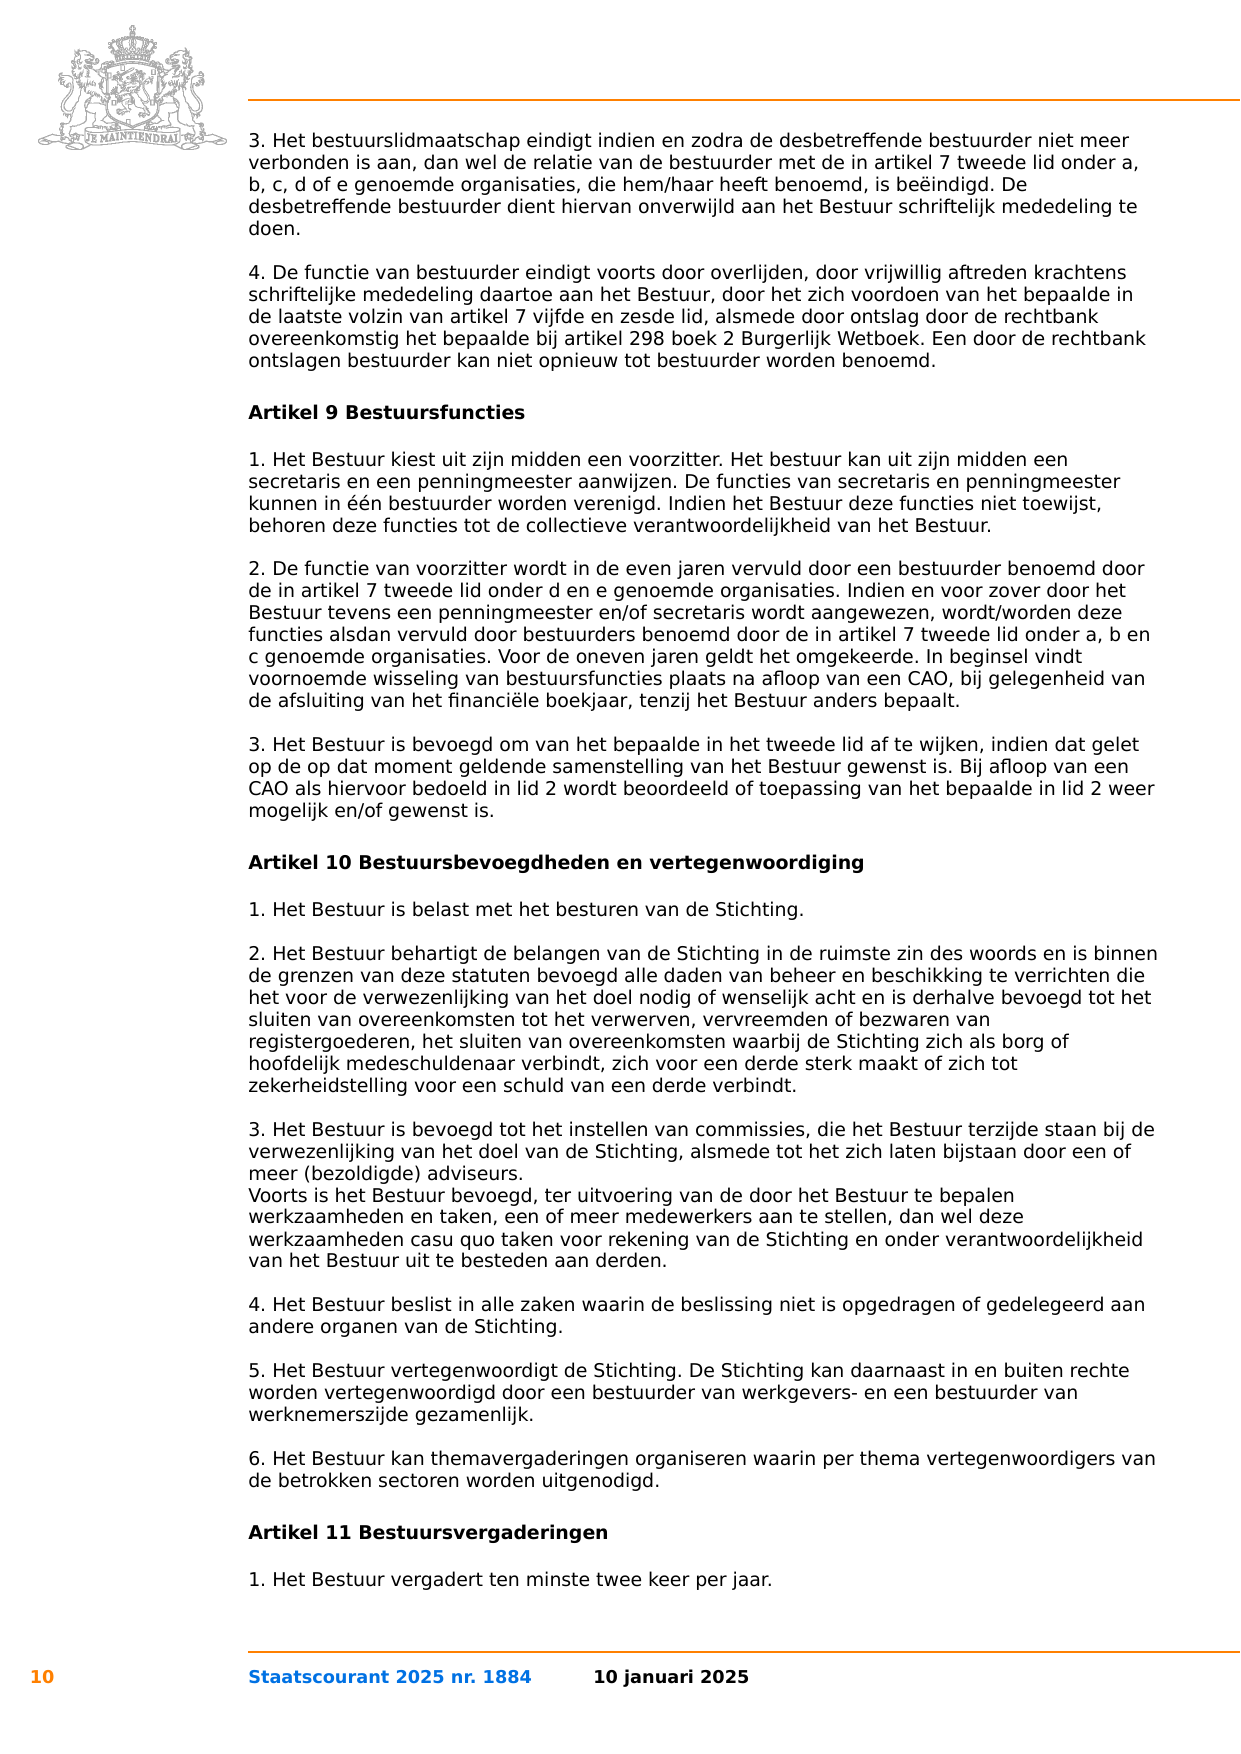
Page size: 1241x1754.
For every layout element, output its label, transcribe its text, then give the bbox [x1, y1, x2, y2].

text 6. Het Bestuur kan themavergaderingen organiseren waarin per thema vertegenwoordigers van de betrokken sectoren worden uitgenodigd. [248, 1448, 1163, 1492]
subtitle Artikel 9 Bestuursfuncties [248, 402, 1163, 423]
text 1. Het Bestuur kiest uit zijn midden een voorzitter. Het bestuur kan uit zijn midden een secretaris en een penningmeester aanwijzen. De functies van secretaris en penningmeester kunnen in één bestuurder worden verenigd. Indien het Bestuur deze functies niet toewijst, behoren deze functies tot de collectieve verantwoordelijkheid van het Bestuur. [248, 448, 1163, 536]
text 2. Het Bestuur behartigt de belangen van de Stichting in de ruimste zin des woords en is binnen de grenzen van deze statuten bevoegd alle daden van beheer en beschikking te verrichten die het voor de verwezenlijking van het doel nodig of wenselijk acht en is derhalve bevoegd tot het sluiten van overeenkomsten tot het verwerven, vervreemden of bezwaren van registergoederen, het sluiten van overeenkomsten waarbij de Stichting zich als borg of hoofdelijk medeschuldenaar verbindt, zich voor een derde sterk maakt of zich tot zekerheidstelling voor een schuld van een derde verbindt. [248, 943, 1163, 1097]
picture [38, 25, 227, 150]
text 5. Het Bestuur vertegenwoordigt de Stichting. De Stichting kan daarnaast in en buiten rechte worden vertegenwoordigd door een bestuurder van werkgevers- en een bestuurder van werknemerszijde gezamenlijk. [248, 1360, 1163, 1426]
subtitle Artikel 11 Bestuursvergaderingen [248, 1522, 1163, 1544]
text 4. De functie van bestuurder eindigt voorts door overlijden, door vrijwillig aftreden krachtens schriftelijke mededeling daartoe aan het Bestuur, door het zich voordoen van het bepaalde in de laatste volzin van artikel 7 vijfde en zesde lid, alsmede door ontslag door de rechtbank overeenkomstig het bepaalde bij artikel 298 boek 2 Burgerlijk Wetboek. Een door de rechtbank ontslagen bestuurder kan niet opnieuw tot bestuurder worden benoemd. [248, 262, 1163, 372]
text 3. Het Bestuur is bevoegd om van het bepaalde in het tweede lid af te wijken, indien dat gelet op de op dat moment geldende samenstelling van het Bestuur gewenst is. Bij afloop van een CAO als hiervoor bedoeld in lid 2 wordt beoordeeld of toepassing van het bepaalde in lid 2 weer mogelijk en/of gewenst is. [248, 734, 1163, 822]
text 3. Het bestuurslidmaatschap eindigt indien en zodra de desbetreffende bestuurder niet meer verbonden is aan, dan wel de relatie van de bestuurder met de in artikel 7 tweede lid onder a, b, c, d of e genoemde organisaties, die hem/haar heeft benoemd, is beëindigd. De desbetreffende bestuurder dient hiervan onverwijld aan het Bestuur schriftelijk mededeling te doen. [248, 130, 1163, 240]
text 1. Het Bestuur vergadert ten minste twee keer per jaar. [248, 1569, 1163, 1591]
subtitle Artikel 10 Bestuursbevoegdheden en vertegenwoordiging [248, 852, 1163, 874]
text Voorts is het Bestuur bevoegd, ter uitvoering van de door het Bestuur te bepalen werkzaamheden en taken, een of meer medewerkers aan te stellen, dan wel deze werkzaamheden casu quo taken voor rekening van de Stichting en onder verantwoordelijkheid van het Bestuur uit te besteden aan derden. [248, 1184, 1163, 1272]
text 1. Het Bestuur is belast met het besturen van de Stichting. [248, 899, 1163, 921]
text 2. De functie van voorzitter wordt in de even jaren vervuld door een bestuurder benoemd door de in artikel 7 tweede lid onder d en e genoemde organisaties. Indien en voor zover door het Bestuur tevens een penningmeester en/of secretaris wordt aangewezen, wordt/worden deze functies alsdan vervuld door bestuurders benoemd door de in artikel 7 tweede lid onder a, b en c genoemde organisaties. Voor de oneven jaren geldt het omgekeerde. In beginsel vindt voornoemde wisseling van bestuursfuncties plaats na afloop van een CAO, bij gelegenheid van de afsluiting van het financiële boekjaar, tenzij het Bestuur anders bepaalt. [248, 558, 1163, 712]
text 3. Het Bestuur is bevoegd tot het instellen van commissies, die het Bestuur terzijde staan bij de verwezenlijking van het doel van de Stichting, alsmede tot het zich laten bijstaan door een of meer (bezoldigde) adviseurs. [248, 1118, 1163, 1184]
text 4. Het Bestuur beslist in alle zaken waarin de beslissing niet is opgedragen of gedelegeerd aan andere organen van de Stichting. [248, 1294, 1163, 1338]
